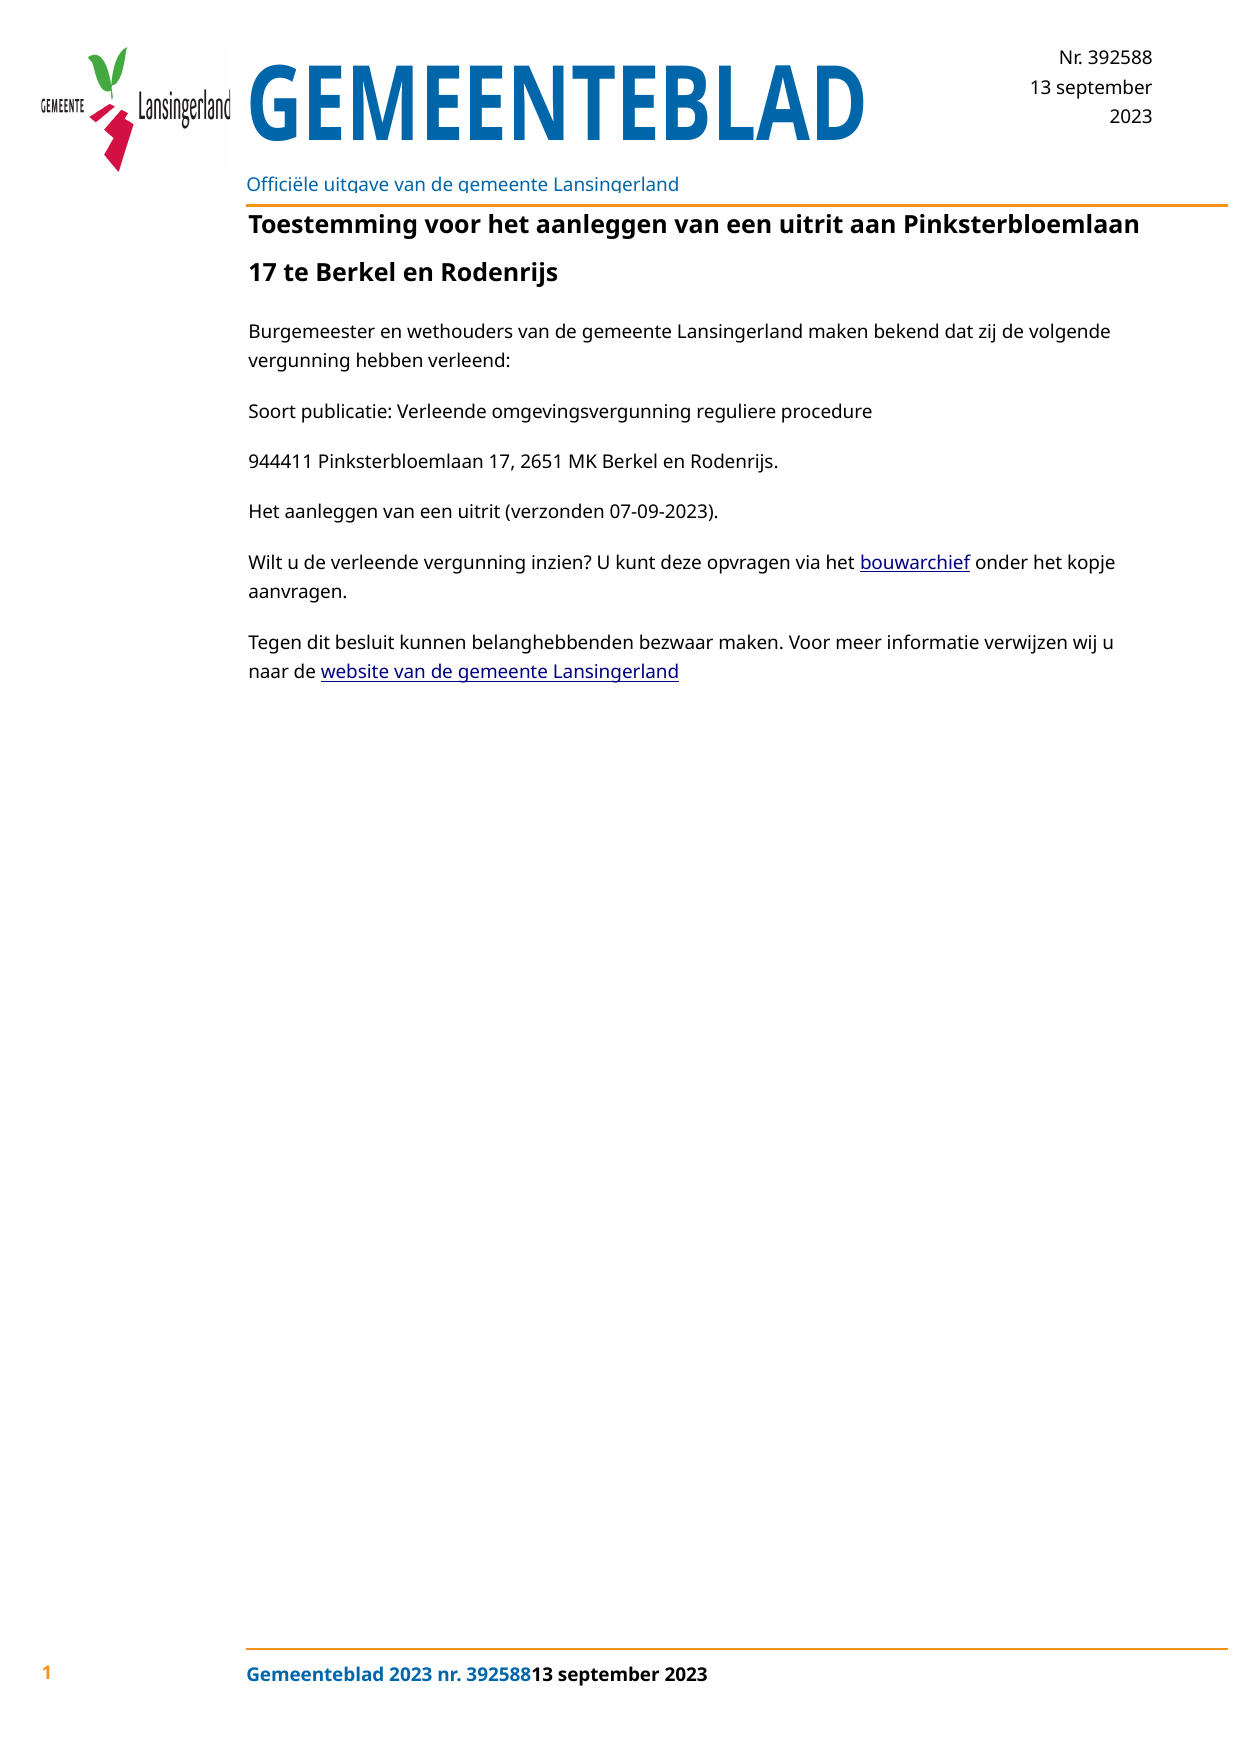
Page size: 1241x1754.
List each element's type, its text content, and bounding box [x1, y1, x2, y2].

text Wilt u de verleende vergunning inzien? U kunt deze opvragen via het bouwarchief onder het kopje aanvragen. [248, 549, 1152, 604]
picture [41, 47, 231, 172]
text Het aanleggen van een uitrit (verzonden 07-09-2023). [248, 499, 1152, 524]
text Burgemeester en wethouders van de gemeente Lansingerland maken bekend dat zij de volgende vergunning hebben verleend: [248, 318, 1152, 373]
text Toestemming voor het aanleggen van een uitrit aan Pinksterbloemlaan 17 te Berkel en Rodenrijs [248, 207, 1152, 288]
text Soort publicatie: Verleende omgevingsvergunning reguliere procedure [248, 398, 1152, 424]
text Tegen dit besluit kunnen belanghebbenden bezwaar maken. Voor meer informatie verwijzen wij u naar de website van de gemeente Lansingerland [248, 629, 1152, 684]
text 944411 Pinksterbloemlaan 17, 2651 MK Berkel en Rodenrijs. [248, 448, 1152, 474]
